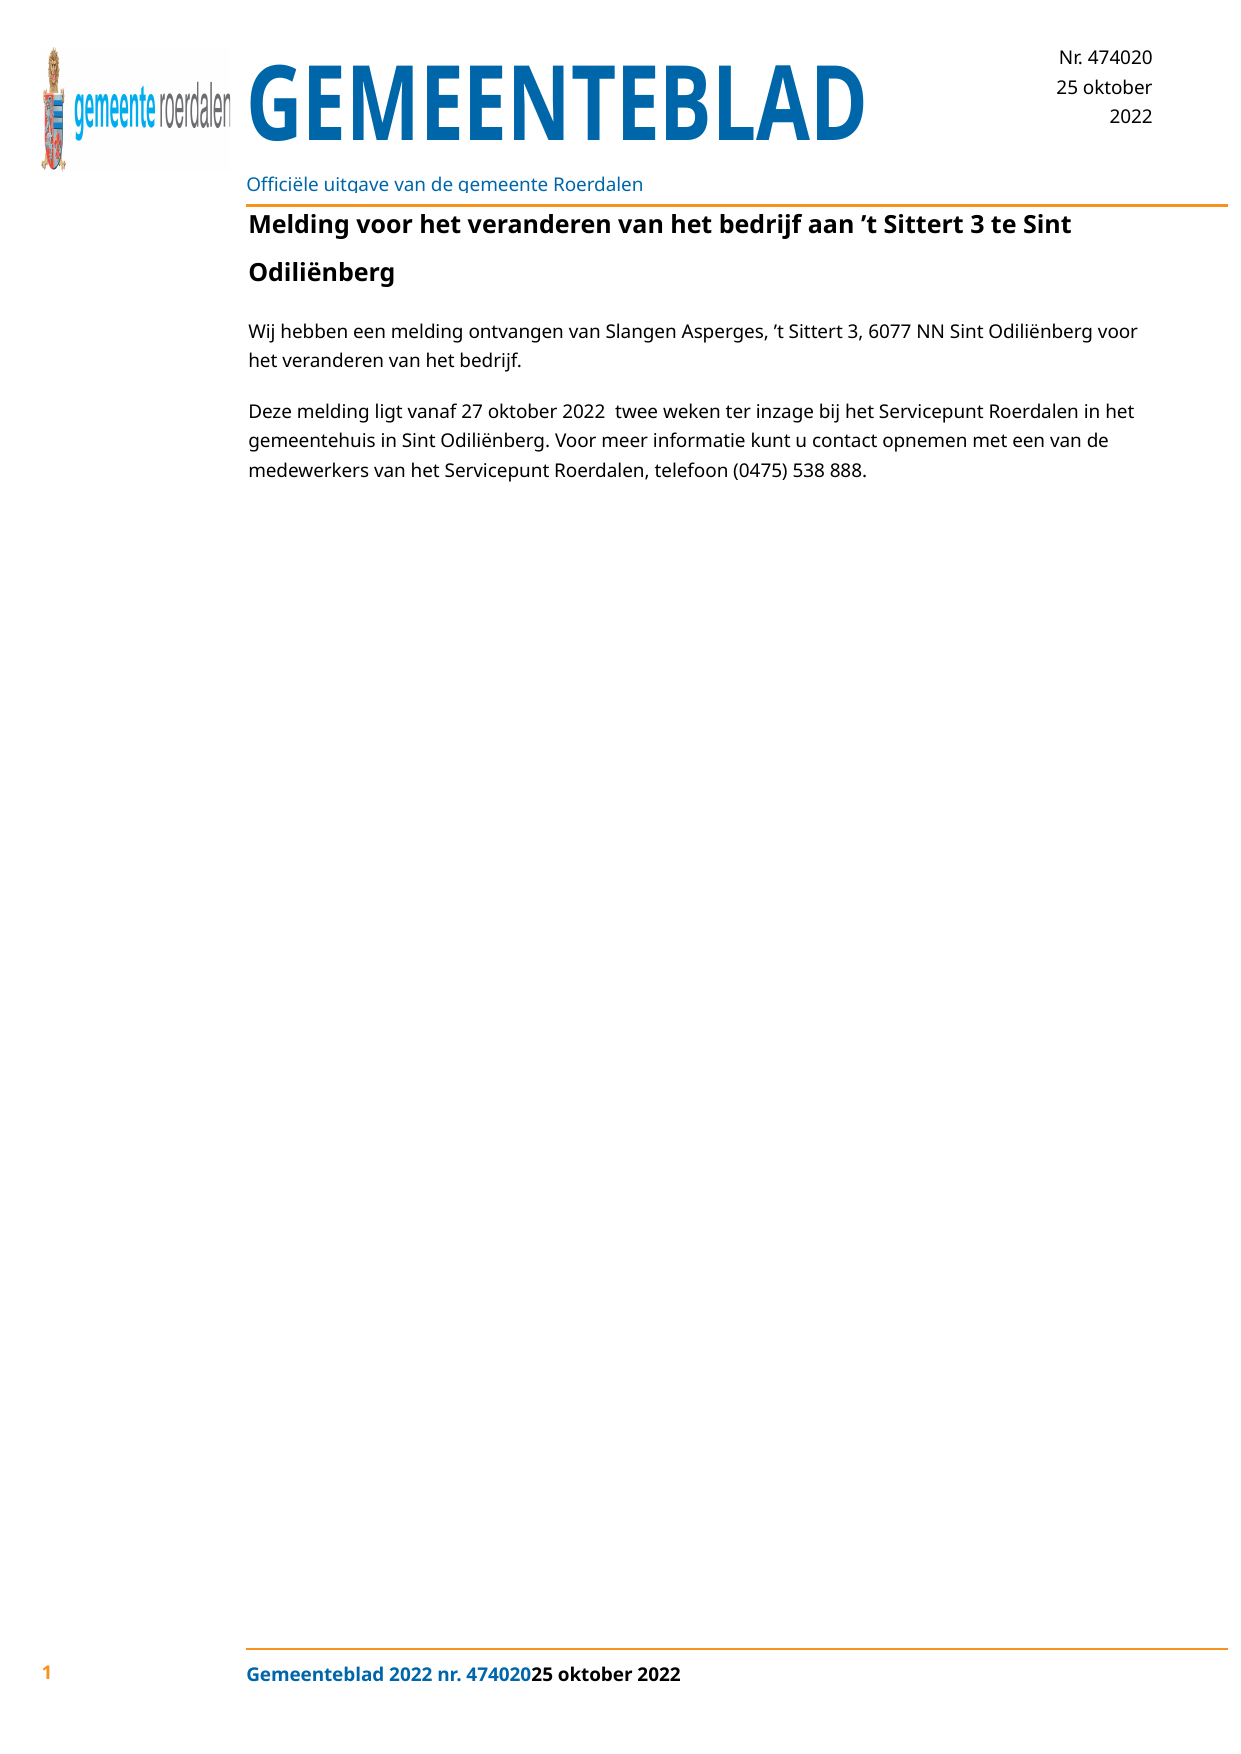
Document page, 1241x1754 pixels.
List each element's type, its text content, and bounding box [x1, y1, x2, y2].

text Deze melding ligt vanaf 27 oktober 2022 twee weken ter inzage bij het Servicepunt Roerdalen in het gemeentehuis in Sint Odiliënberg. Voor meer informatie kunt u contact opnemen met een van de medewerkers van het Servicepunt Roerdalen, telefoon (0475) 538 888. [248, 398, 1152, 483]
text Wij hebben een melding ontvangen van Slangen Asperges, ’t Sittert 3, 6077 NN Sint Odiliënberg voor het veranderen van het bedrijf. [248, 318, 1152, 373]
text Melding voor het veranderen van het bedrijf aan ’t Sittert 3 te Sint Odiliënberg [248, 207, 1152, 288]
picture [41, 47, 231, 172]
